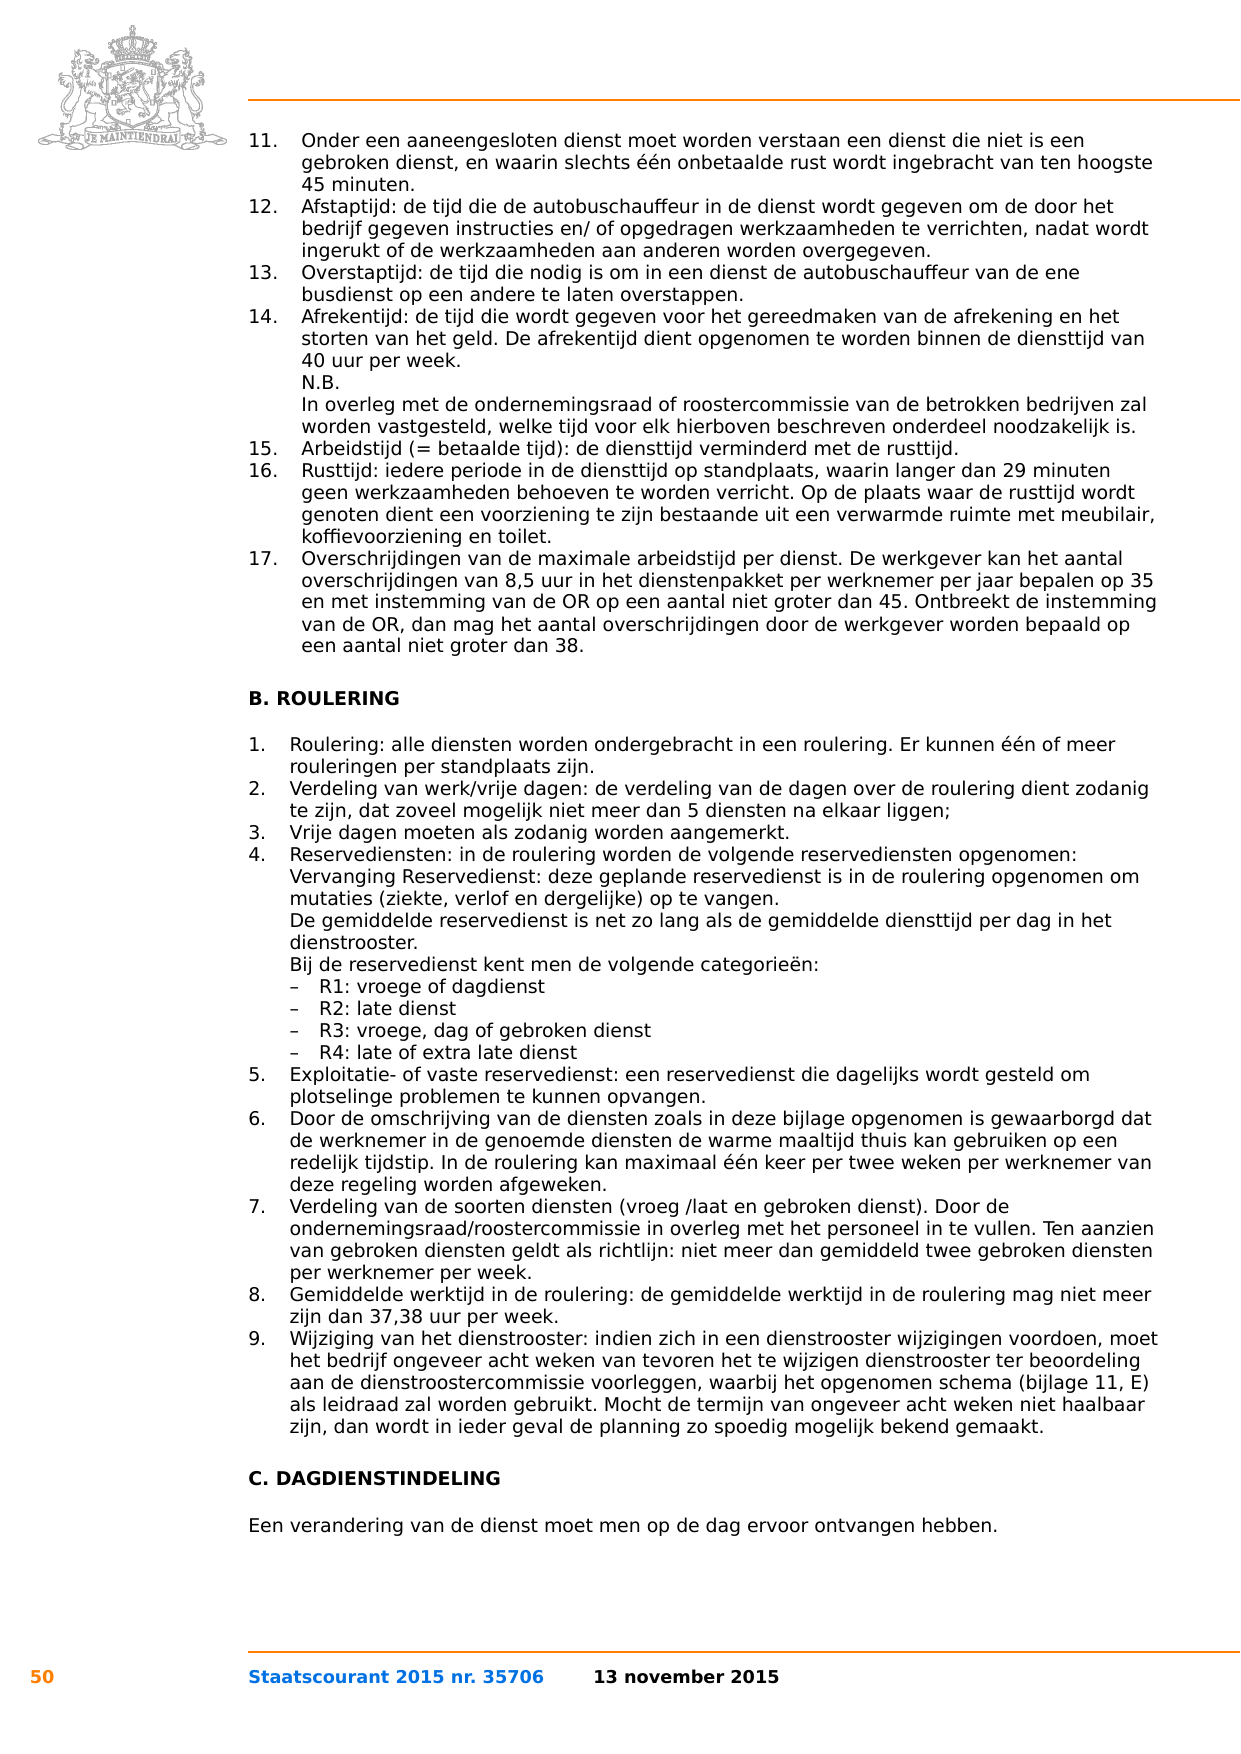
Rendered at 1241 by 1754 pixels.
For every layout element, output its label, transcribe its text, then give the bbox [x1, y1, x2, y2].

text In overleg met de ondernemingsraad of roostercommissie van de betrokken bedrijven zal worden vastgesteld, welke tijd voor elk hierboven beschreven onderdeel noodzakelijk is. [301, 394, 1163, 438]
text Bij de reservedienst kent men de volgende categorieën: [289, 954, 1163, 976]
text 7. Verdeling van de soorten diensten (vroeg /laat en gebroken dienst). Door de ondernemingsraad/roostercommissie in overleg met het personeel in te vullen. Ten aanzien van gebroken diensten geldt als richtlijn: niet meer dan gemiddeld twee gebroken diensten per werknemer per week. [248, 1196, 1163, 1284]
text 17. Overschrijdingen van de maximale arbeidstijd per dienst. De werkgever kan het aantal overschrijdingen van 8,5 uur in het dienstenpakket per werknemer per jaar bepalen op 35 en met instemming van de OR op een aantal niet groter dan 45. Ontbreekt de instemming van de OR, dan mag het aantal overschrijdingen door de werkgever worden bepaald op een aantal niet groter dan 38. [248, 547, 1163, 657]
subtitle B. ROULERING [248, 687, 1163, 709]
text Een verandering van de dienst moet men op de dag ervoor ontvangen hebben. [248, 1515, 1163, 1537]
text N.B. [301, 372, 1163, 394]
text 3. Vrije dagen moeten als zodanig worden aangemerkt. [248, 822, 1163, 844]
text Vervanging Reservedienst: deze geplande reservedienst is in de roulering opgenomen om mutaties (ziekte, verlof en dergelijke) op te vangen. [289, 866, 1163, 910]
text – R2: late dienst [289, 998, 1163, 1020]
text 1. Roulering: alle diensten worden ondergebracht in een roulering. Er kunnen één of meer rouleringen per standplaats zijn. [248, 734, 1163, 778]
text 2. Verdeling van werk/vrije dagen: de verdeling van de dagen over de roulering dient zodanig te zijn, dat zoveel mogelijk niet meer dan 5 diensten na elkaar liggen; [248, 778, 1163, 822]
text 8. Gemiddelde werktijd in de roulering: de gemiddelde werktijd in de roulering mag niet meer zijn dan 37,38 uur per week. [248, 1284, 1163, 1328]
text – R1: vroege of dagdienst [289, 976, 1163, 998]
text De gemiddelde reservedienst is net zo lang als de gemiddelde diensttijd per dag in het dienstrooster. [289, 910, 1163, 954]
text 9. Wijziging van het dienstrooster: indien zich in een dienstrooster wijzigingen voordoen, moet het bedrijf ongeveer acht weken van tevoren het te wijzigen dienstrooster ter beoordeling aan de dienstroostercommissie voorleggen, waarbij het opgenomen schema (bijlage 11, E) als leidraad zal worden gebruikt. Mocht de termijn van ongeveer acht weken niet haalbaar zijn, dan wordt in ieder geval de planning zo spoedig mogelijk bekend gemaakt. [248, 1328, 1163, 1438]
text 11. Onder een aaneengesloten dienst moet worden verstaan een dienst die niet is een gebroken dienst, en waarin slechts één onbetaalde rust wordt ingebracht van ten hoogste 45 minuten. [248, 130, 1163, 196]
text 12. Afstaptijd: de tijd die de autobuschauffeur in de dienst wordt gegeven om de door het bedrijf gegeven instructies en/ of opgedragen werkzaamheden te verrichten, nadat wordt ingerukt of de werkzaamheden aan anderen worden overgegeven. [248, 196, 1163, 262]
text 14. Afrekentijd: de tijd die wordt gegeven voor het gereedmaken van de afrekening en het storten van het geld. De afrekentijd dient opgenomen te worden binnen de diensttijd van 40 uur per week. [248, 306, 1163, 372]
text 16. Rusttijd: iedere periode in de diensttijd op standplaats, waarin langer dan 29 minuten geen werkzaamheden behoeven te worden verricht. Op de plaats waar de rusttijd wordt genoten dient een voorziening te zijn bestaande uit een verwarmde ruimte met meubilair, koffievoorziening en toilet. [248, 459, 1163, 547]
subtitle C. DAGDIENSTINDELING [248, 1468, 1163, 1490]
picture [38, 25, 227, 150]
text 15. Arbeidstijd (= betaalde tijd): de diensttijd verminderd met de rusttijd. [248, 438, 1163, 459]
text 6. Door de omschrijving van de diensten zoals in deze bijlage opgenomen is gewaarborgd dat de werknemer in de genoemde diensten de warme maaltijd thuis kan gebruiken op een redelijk tijdstip. In de roulering kan maximaal één keer per twee weken per werknemer van deze regeling worden afgeweken. [248, 1108, 1163, 1196]
text 5. Exploitatie- of vaste reservedienst: een reservedienst die dagelijks wordt gesteld om plotselinge problemen te kunnen opvangen. [248, 1064, 1163, 1108]
text – R3: vroege, dag of gebroken dienst [289, 1020, 1163, 1042]
text 4. Reservediensten: in de roulering worden de volgende reservediensten opgenomen: [248, 844, 1163, 866]
text 13. Overstaptijd: de tijd die nodig is om in een dienst de autobuschauffeur van de ene busdienst op een andere te laten overstappen. [248, 262, 1163, 306]
text – R4: late of extra late dienst [289, 1042, 1163, 1064]
